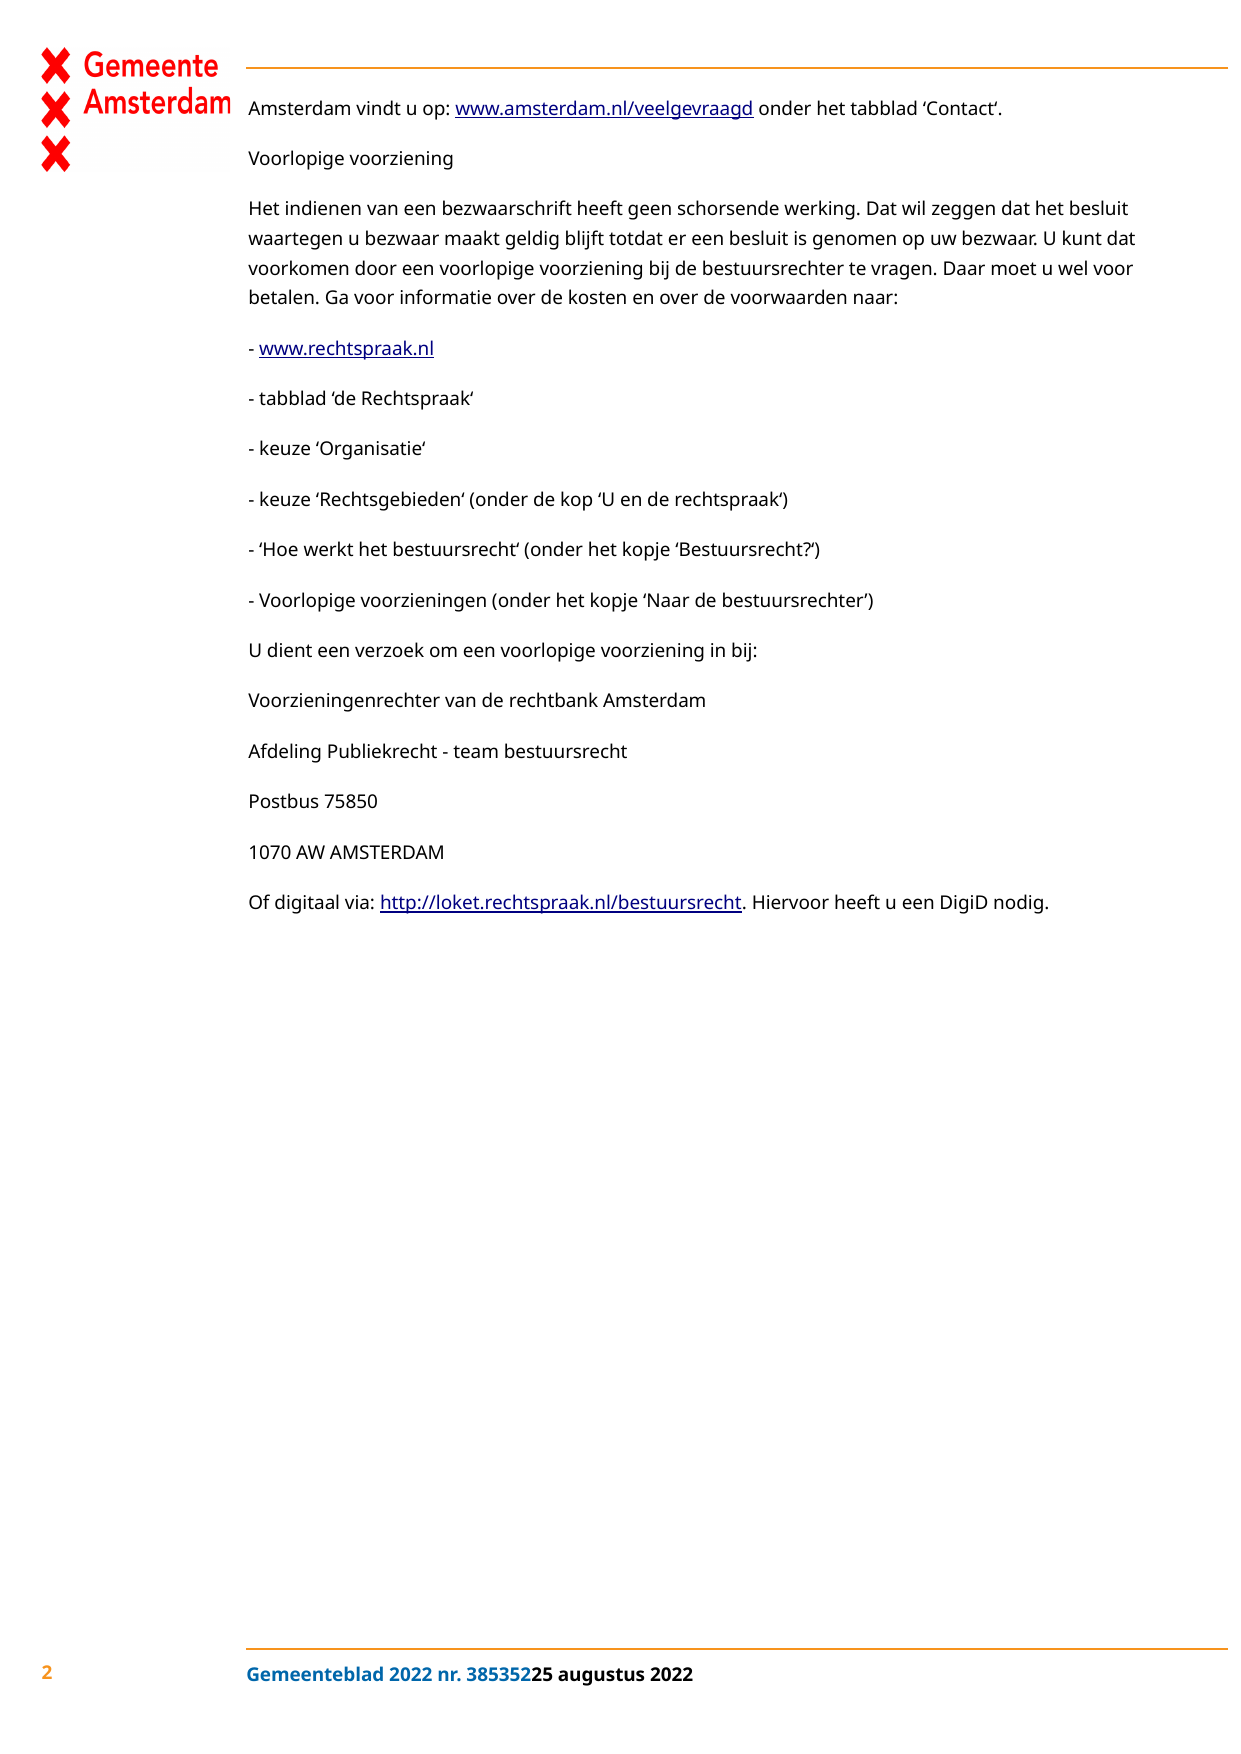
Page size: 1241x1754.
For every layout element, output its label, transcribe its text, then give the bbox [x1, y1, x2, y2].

text - tabblad ‘de Rechtspraak‘ [248, 385, 1152, 411]
text Postbus 75850 [248, 788, 1152, 814]
text - keuze ‘Organisatie‘ [248, 436, 1152, 461]
text - ‘Hoe werkt het bestuursrecht‘ (onder het kopje ‘Bestuursrecht?‘) [248, 536, 1152, 562]
text Voorlopige voorziening [248, 145, 1152, 171]
text 1070 AW AMSTERDAM [248, 839, 1152, 865]
text Afdeling Publiekrecht - team bestuursrecht [248, 738, 1152, 764]
text Amsterdam vindt u op: www.amsterdam.nl/veelgevraagd onder het tabblad ‘Contact‘. [248, 95, 1152, 121]
text Of digitaal via: http://loket.rechtspraak.nl/bestuursrecht. Hiervoor heeft u een DigiD nodig. [248, 889, 1152, 915]
text Voorzieningenrechter van de rechtbank Amsterdam [248, 688, 1152, 713]
text Het indienen van een bezwaarschrift heeft geen schorsende werking. Dat wil zeggen dat het besluit waartegen u bezwaar maakt geldig blijft totdat er een besluit is genomen op uw bezwaar. U kunt dat voorkomen door een voorlopige voorziening bij de bestuursrechter te vragen. Daar moet u wel voor betalen. Ga voor informatie over de kosten en over de voorwaarden naar: [248, 196, 1152, 310]
picture [41, 47, 231, 172]
text - keuze ‘Rechtsgebieden‘ (onder de kop ‘U en de rechtspraak‘) [248, 486, 1152, 512]
text - www.rechtspraak.nl [248, 335, 1152, 361]
text U dient een verzoek om een voorlopige voorziening in bij: [248, 637, 1152, 663]
text - Voorlopige voorzieningen (onder het kopje ‘Naar de bestuursrechter’) [248, 587, 1152, 613]
